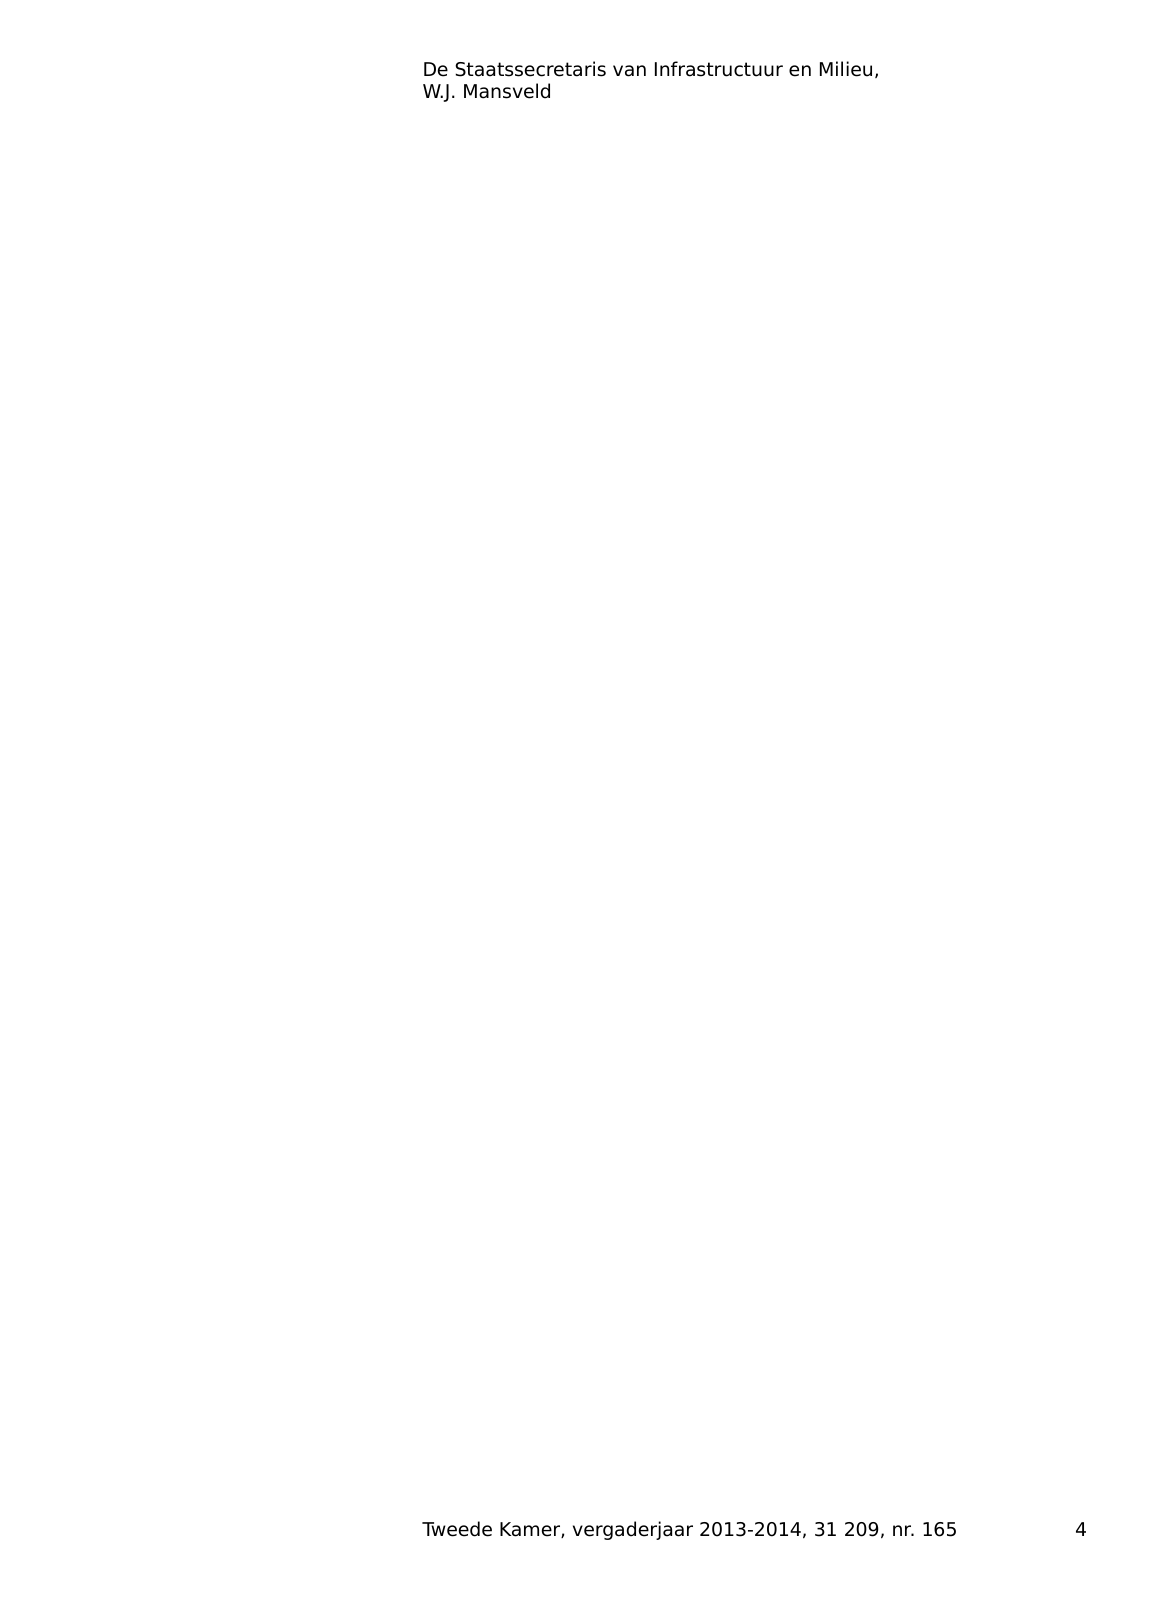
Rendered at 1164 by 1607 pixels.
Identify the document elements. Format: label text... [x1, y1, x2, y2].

text De Staatssecretaris van Infrastructuur en Milieu, W.J. Mansveld [422, 59, 1087, 103]
